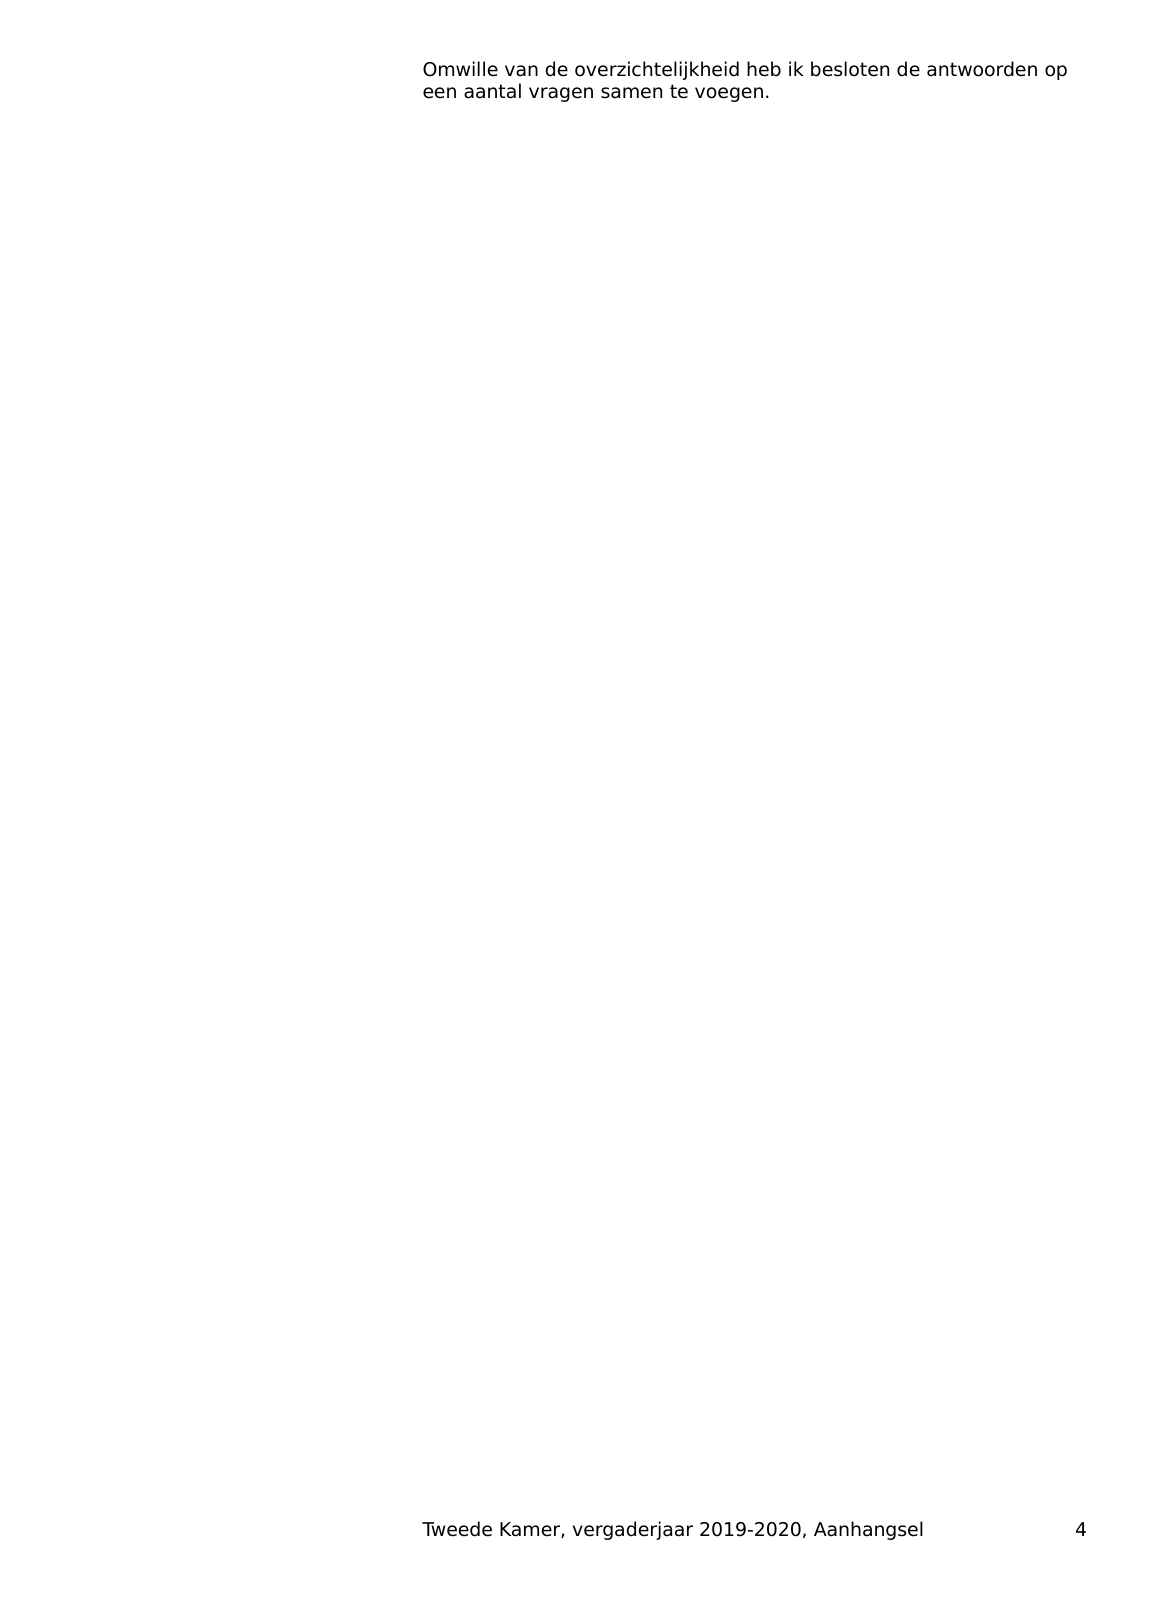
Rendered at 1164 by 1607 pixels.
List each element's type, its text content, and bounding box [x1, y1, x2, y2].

text Omwille van de overzichtelijkheid heb ik besloten de antwoorden op een aantal vragen samen te voegen. [422, 59, 1087, 103]
